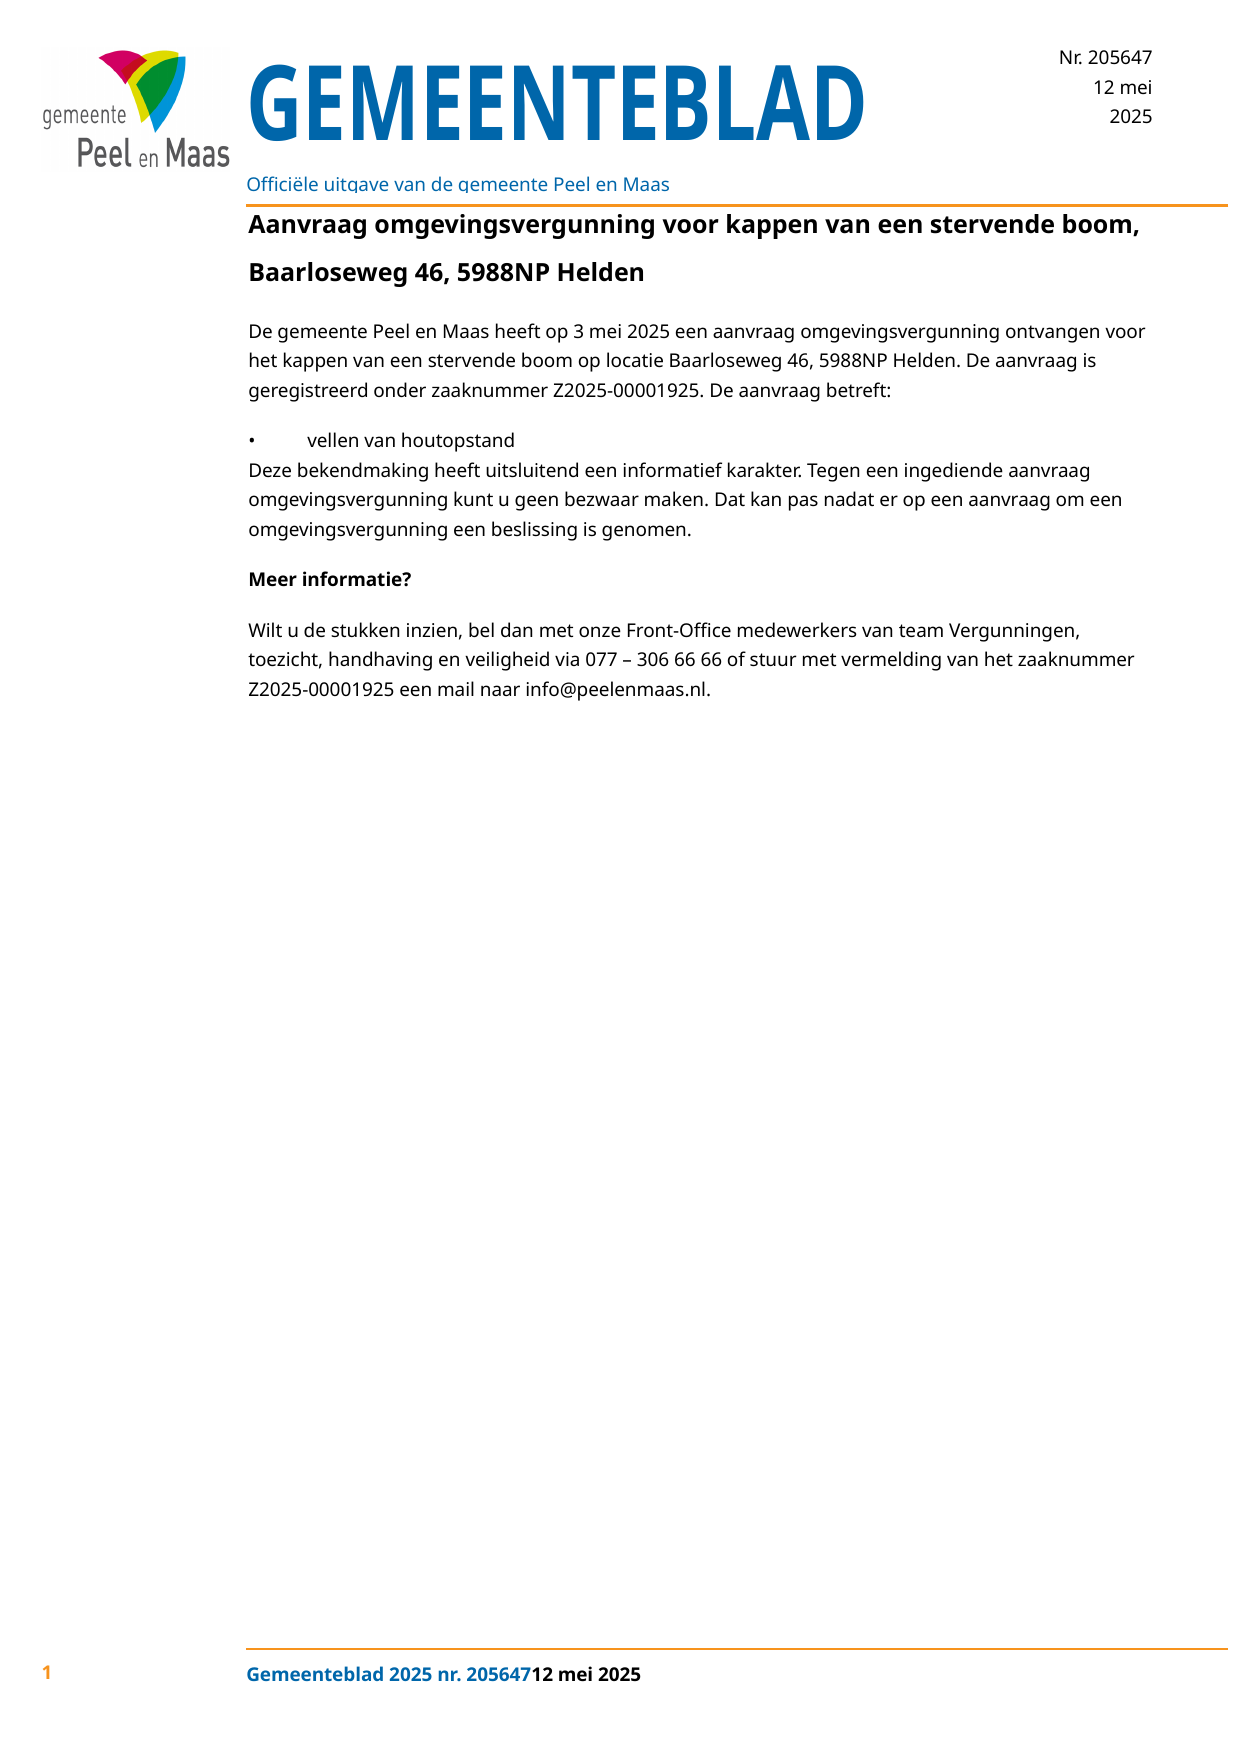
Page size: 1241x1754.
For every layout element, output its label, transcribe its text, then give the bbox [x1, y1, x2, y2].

picture [41, 47, 231, 172]
list vellen van houtopstand [248, 427, 1152, 453]
text Deze bekendmaking heeft uitsluitend een informatief karakter. Tegen een ingediende aanvraag omgevingsvergunning kunt u geen bezwaar maken. Dat kan pas nadat er op een aanvraag om een omgevingsvergunning een beslissing is genomen. [248, 457, 1152, 542]
text Aanvraag omgevingsvergunning voor kappen van een stervende boom, Baarloseweg 46, 5988NP Helden [248, 207, 1152, 288]
text De gemeente Peel en Maas heeft op 3 mei 2025 een aanvraag omgevingsvergunning ontvangen voor het kappen van een stervende boom op locatie Baarloseweg 46, 5988NP Helden. De aanvraag is geregistreerd onder zaaknummer Z2025-00001925. De aanvraag betreft: [248, 318, 1152, 403]
text Wilt u de stukken inzien, bel dan met onze Front-Office medewerkers van team Vergunningen, toezicht, handhaving en veiligheid via 077 – 306 66 66 of stuur met vermelding van het zaaknummer Z2025-00001925 een mail naar info@peelenmaas.nl. [248, 617, 1152, 702]
text Meer informatie? [248, 567, 1152, 592]
